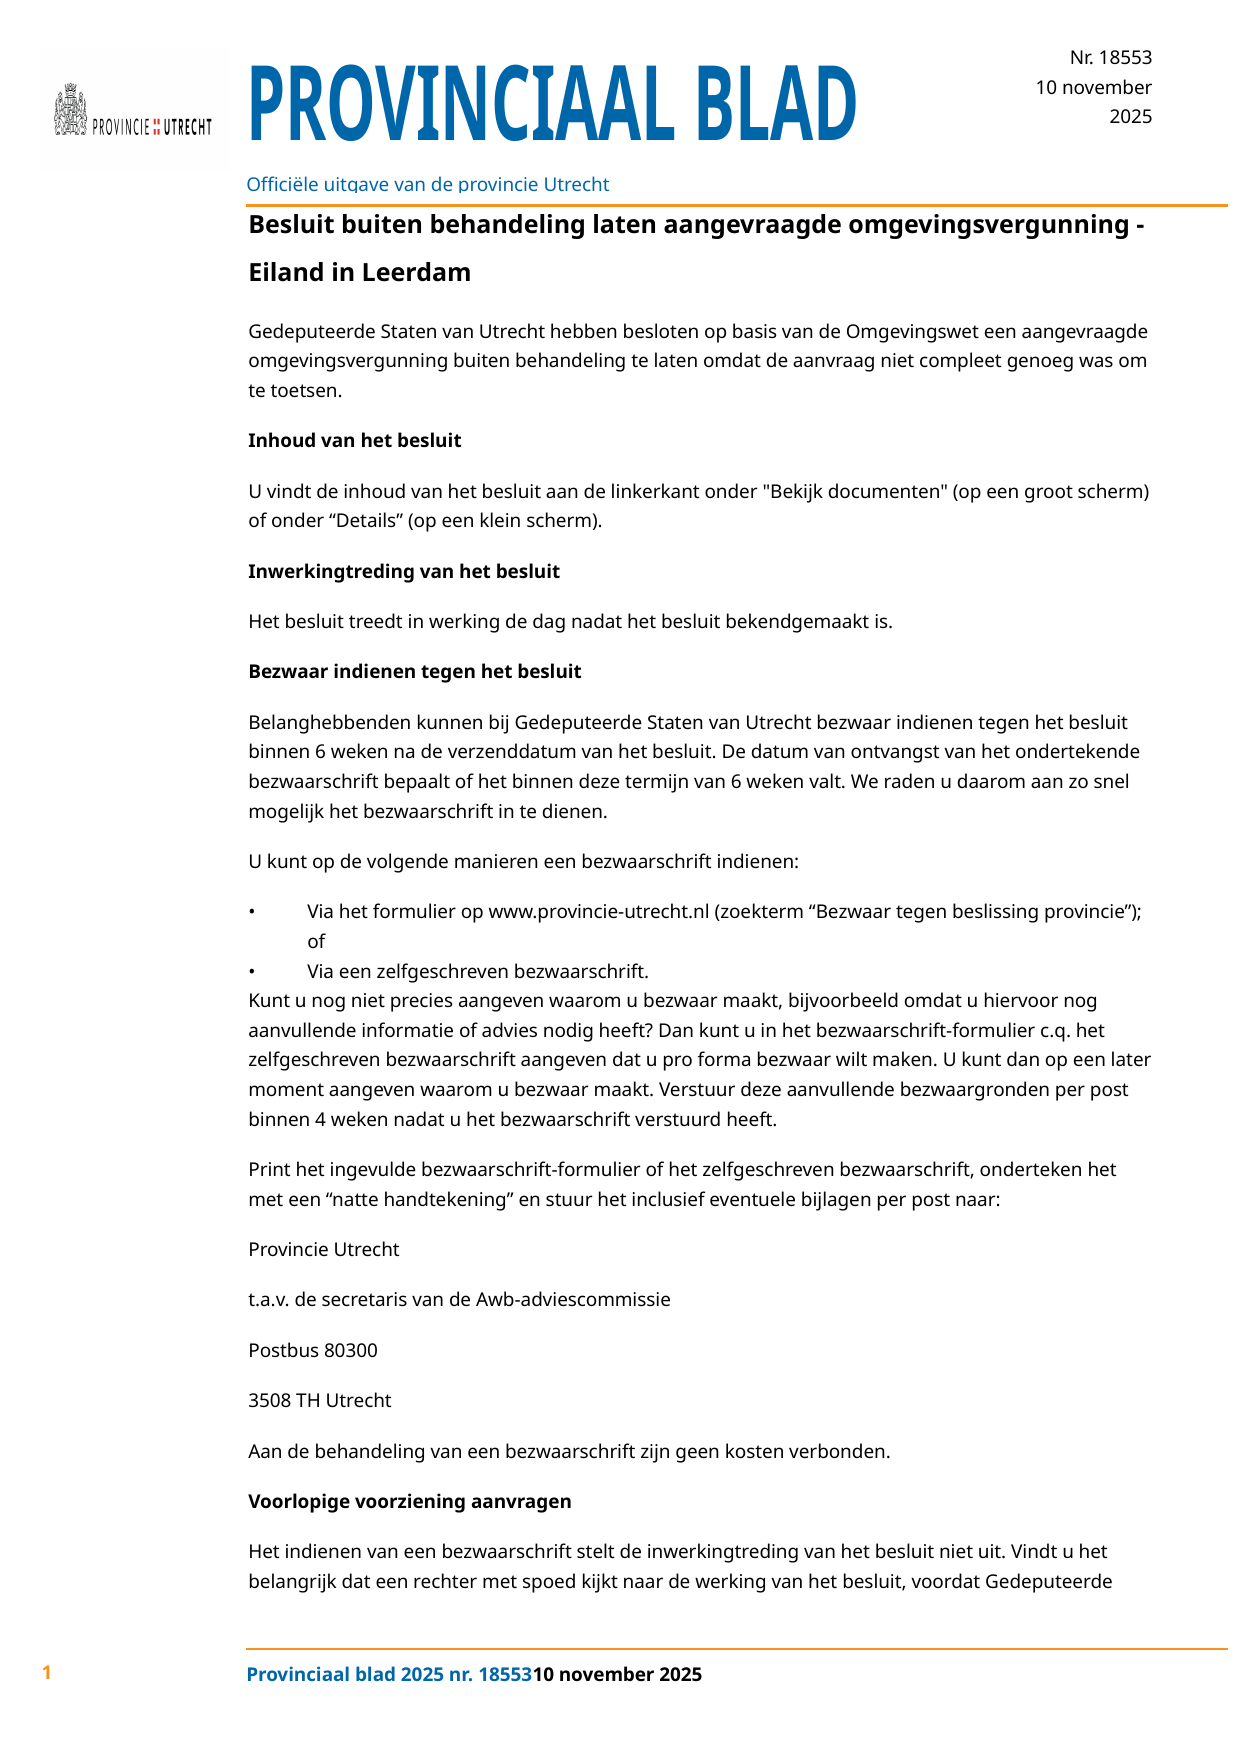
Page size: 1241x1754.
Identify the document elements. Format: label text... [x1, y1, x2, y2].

text Besluit buiten behandeling laten aangevraagde omgevingsvergunning - Eiland in Leerdam [248, 207, 1152, 288]
text Belanghebbenden kunnen bij Gedeputeerde Staten van Utrecht bezwaar indienen tegen het besluit binnen 6 weken na de verzenddatum van het besluit. De datum van ontvangst van het ondertekende bezwaarschrift bepaalt of het binnen deze termijn van 6 weken valt. We raden u daarom aan zo snel mogelijk het bezwaarschrift in te dienen. [248, 709, 1152, 824]
text 3508 TH Utrecht [248, 1387, 1152, 1413]
list Via het formulier op www.provincie-utrecht.nl (zoekterm “Bezwaar tegen beslissing provincie”); of [248, 899, 1152, 954]
text U vindt de inhoud van het besluit aan de linkerkant onder "Bekijk documenten" (op een groot scherm) of onder “Details” (op een klein scherm). [248, 478, 1152, 533]
text Print het ingevulde bezwaarschrift-formulier of het zelfgeschreven bezwaarschrift, onderteken het met een “natte handtekening” en stuur het inclusief eventuele bijlagen per post naar: [248, 1156, 1152, 1212]
text Kunt u nog niet precies aangeven waarom u bezwaar maakt, bijvoorbeeld omdat u hiervoor nog aanvullende informatie of advies nodig heeft? Dan kunt u in het bezwaarschrift-formulier c.q. het zelfgeschreven bezwaarschrift aangeven dat u pro forma bezwaar wilt maken. U kunt dan op een later moment aangeven waarom u bezwaar maakt. Verstuur deze aanvullende bezwaargronden per post binnen 4 weken nadat u het bezwaarschrift verstuurd heeft. [248, 987, 1152, 1132]
text Provincie Utrecht [248, 1236, 1152, 1262]
text t.a.v. de secretaris van de Awb-adviescommissie [248, 1287, 1152, 1312]
picture [41, 47, 231, 172]
text Bezwaar indienen tegen het besluit [248, 659, 1152, 684]
text Postbus 80300 [248, 1337, 1152, 1363]
text Het besluit treedt in werking de dag nadat het besluit bekendgemaakt is. [248, 608, 1152, 634]
text Gedeputeerde Staten van Utrecht hebben besloten op basis van de Omgevingswet een aangevraagde omgevingsvergunning buiten behandeling te laten omdat de aanvraag niet compleet genoeg was om te toetsen. [248, 318, 1152, 403]
text Aan de behandeling van een bezwaarschrift zijn geen kosten verbonden. [248, 1438, 1152, 1464]
text Inhoud van het besluit [248, 427, 1152, 453]
list Via een zelfgeschreven bezwaarschrift. [248, 958, 1152, 984]
text Het indienen van een bezwaarschrift stelt de inwerkingtreding van het besluit niet uit. Vindt u het belangrijk dat een rechter met spoed kijkt naar de werking van het besluit, voordat Gedeputeerde [248, 1539, 1152, 1594]
text U kunt op de volgende manieren een bezwaarschrift indienen: [248, 848, 1152, 874]
text Inwerkingtreding van het besluit [248, 558, 1152, 584]
text Voorlopige voorziening aanvragen [248, 1488, 1152, 1514]
